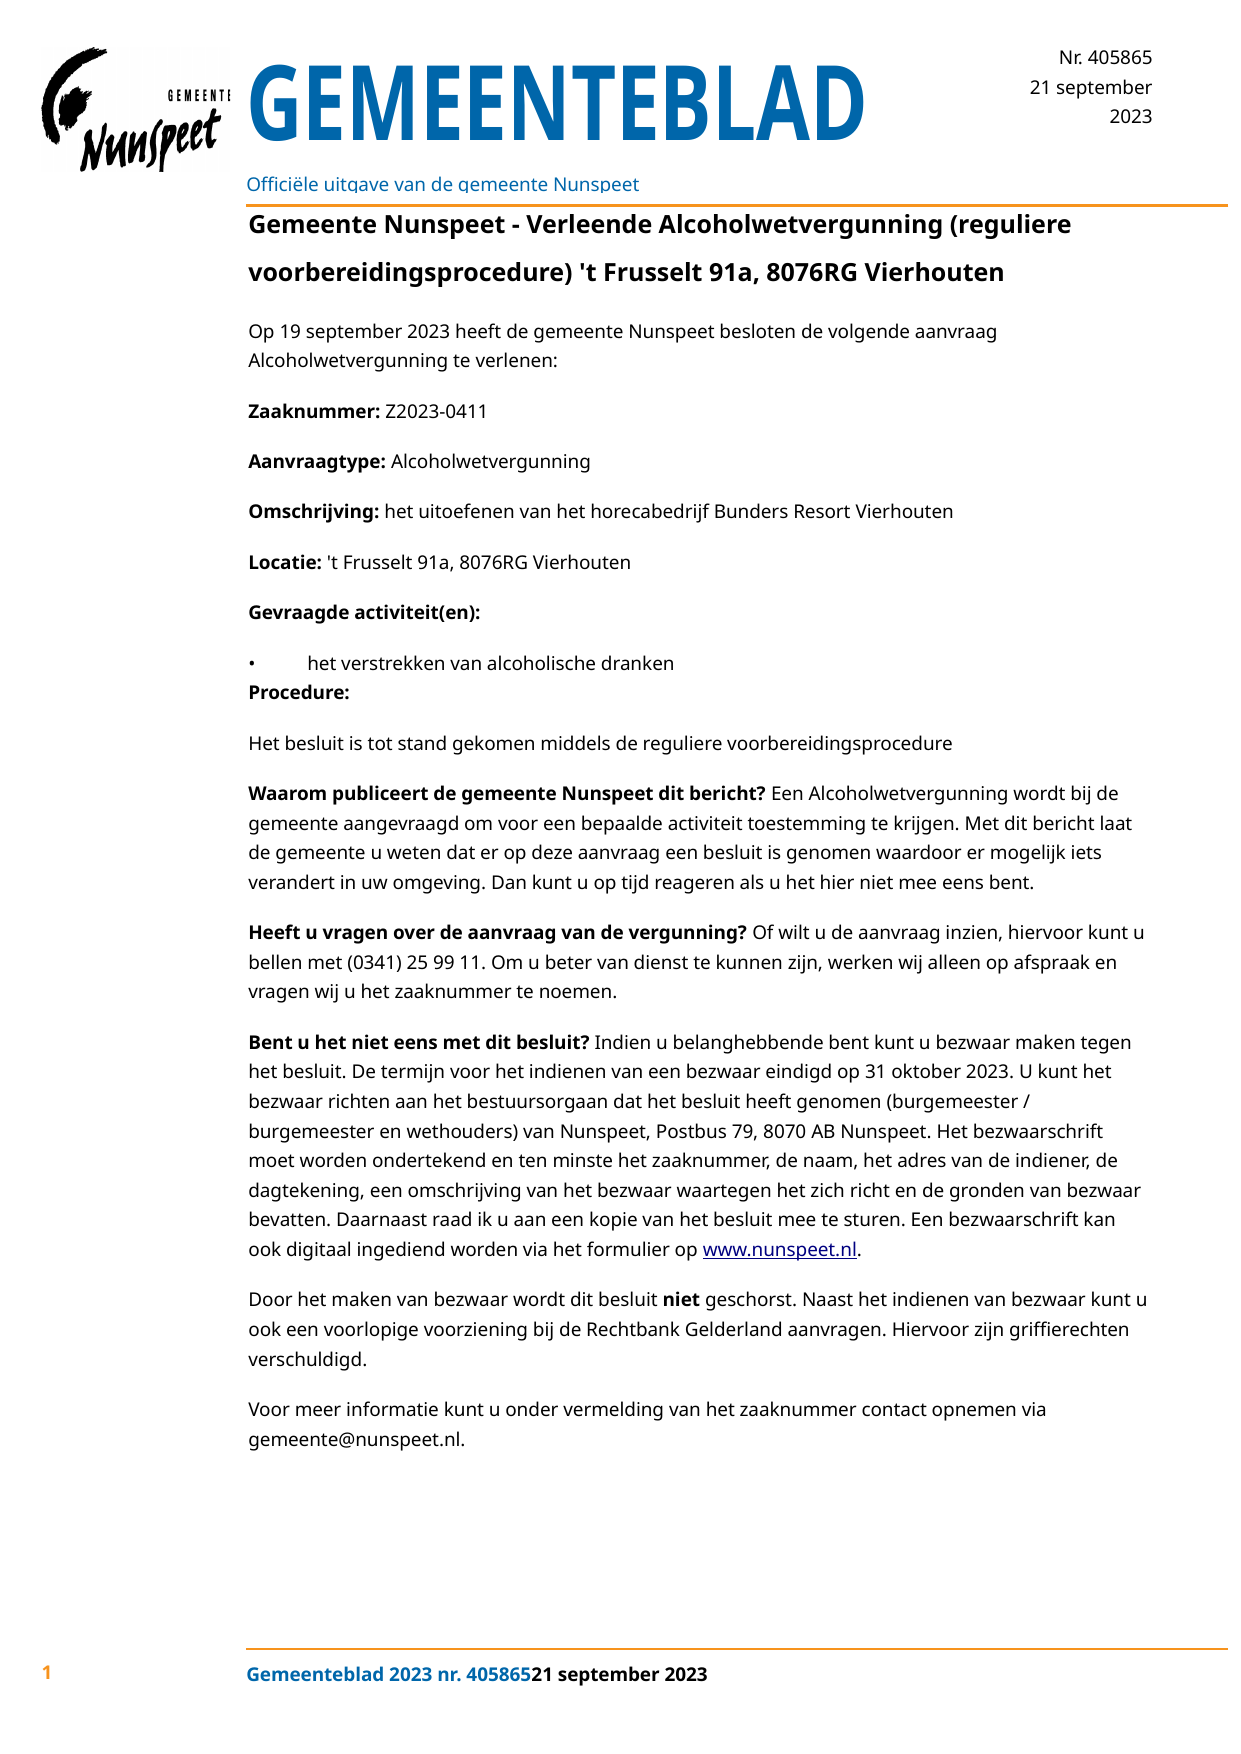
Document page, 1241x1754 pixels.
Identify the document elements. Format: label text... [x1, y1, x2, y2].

text Op 19 september 2023 heeft de gemeente Nunspeet besloten de volgende aanvraag Alcoholwetvergunning te verlenen: [248, 318, 1152, 373]
text Locatie: 't Frusselt 91a, 8076RG Vierhouten [248, 549, 1152, 575]
text Procedure: [248, 679, 1152, 705]
text Heeft u vragen over de aanvraag van de vergunning? Of wilt u de aanvraag inzien, hiervoor kunt u bellen met (0341) 25 99 11. Om u beter van dienst te kunnen zijn, werken wij alleen op afspraak en vragen wij u het zaaknummer te noemen. [248, 919, 1152, 1004]
text Gemeente Nunspeet - Verleende Alcoholwetvergunning (reguliere voorbereidingsprocedure) 't Frusselt 91a, 8076RG Vierhouten [248, 207, 1152, 288]
text Waarom publiceert de gemeente Nunspeet dit bericht? Een Alcoholwetvergunning wordt bij de gemeente aangevraagd om voor een bepaalde activiteit toestemming te krijgen. Met dit bericht laat de gemeente u weten dat er op deze aanvraag een besluit is genomen waardoor er mogelijk iets verandert in uw omgeving. Dan kunt u op tijd reageren als u het hier niet mee eens bent. [248, 780, 1152, 895]
text Zaaknummer: Z2023-0411 [248, 398, 1152, 424]
text Het besluit is tot stand gekomen middels de reguliere voorbereidingsprocedure [248, 730, 1152, 756]
list het verstrekken van alcoholische dranken [248, 650, 1152, 676]
picture [41, 47, 231, 172]
text Voor meer informatie kunt u onder vermelding van het zaaknummer contact opnemen via gemeente@nunspeet.nl. [248, 1396, 1152, 1452]
text Bent u het niet eens met dit besluit? Indien u belanghebbende bent kunt u bezwaar maken tegen het besluit. De termijn voor het indienen van een bezwaar eindigd op 31 oktober 2023. U kunt het bezwaar richten aan het bestuursorgaan dat het besluit heeft genomen (burgemeester / burgemeester en wethouders) van Nunspeet, Postbus 79, 8070 AB Nunspeet. Het bezwaarschrift moet worden ondertekend en ten minste het zaaknummer, de naam, het adres van de indiener, de dagtekening, een omschrijving van het bezwaar waartegen het zich richt en de gronden van bezwaar bevatten. Daarnaast raad ik u aan een kopie van het besluit mee te sturen. Een bezwaarschrift kan ook digitaal ingediend worden via het formulier op www.nunspeet.nl. [248, 1029, 1152, 1262]
text Door het maken van bezwaar wordt dit besluit niet geschorst. Naast het indienen van bezwaar kunt u ook een voorlopige voorziening bij de Rechtbank Gelderland aanvragen. Hiervoor zijn griffierechten verschuldigd. [248, 1287, 1152, 1372]
text Aanvraagtype: Alcoholwetvergunning [248, 448, 1152, 474]
text Omschrijving: het uitoefenen van het horecabedrijf Bunders Resort Vierhouten [248, 499, 1152, 524]
text Gevraagde activiteit(en): [248, 599, 1152, 625]
